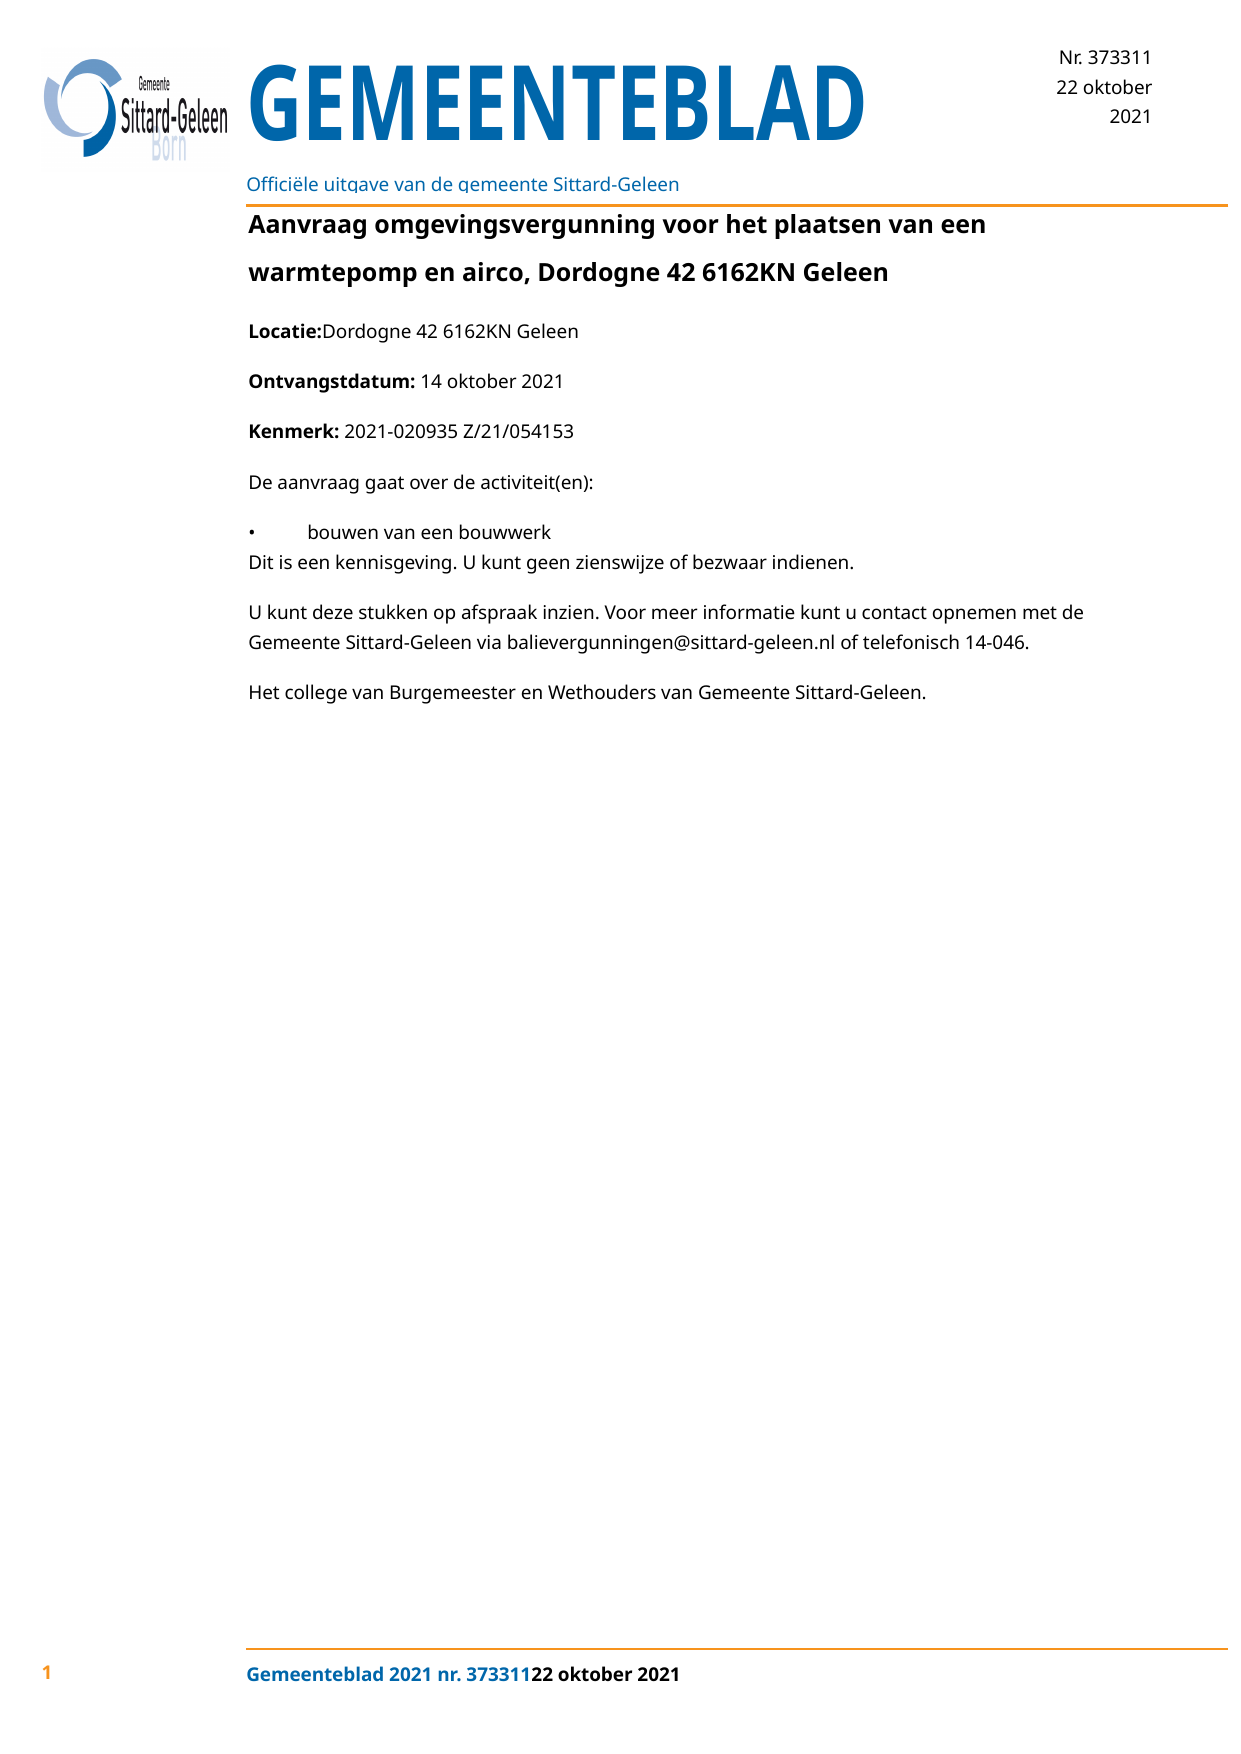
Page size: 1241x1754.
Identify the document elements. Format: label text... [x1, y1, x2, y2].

text Het college van Burgemeester en Wethouders van Gemeente Sittard-Geleen. [248, 679, 1152, 705]
list bouwen van een bouwwerk [248, 519, 1152, 545]
text Ontvangstdatum: 14 oktober 2021 [248, 368, 1152, 394]
text Kenmerk: 2021-020935 Z/21/054153 [248, 419, 1152, 444]
text De aanvraag gaat over de activiteit(en): [248, 469, 1152, 495]
text Locatie:Dordogne 42 6162KN Geleen [248, 318, 1152, 344]
text Aanvraag omgevingsvergunning voor het plaatsen van een warmtepomp en airco, Dordogne 42 6162KN Geleen [248, 207, 1152, 288]
text U kunt deze stukken op afspraak inzien. Voor meer informatie kunt u contact opnemen met de Gemeente Sittard-Geleen via balievergunningen@sittard-geleen.nl of telefonisch 14-046. [248, 599, 1152, 655]
text Dit is een kennisgeving. U kunt geen zienswijze of bezwaar indienen. [248, 549, 1152, 575]
picture [41, 47, 231, 172]
